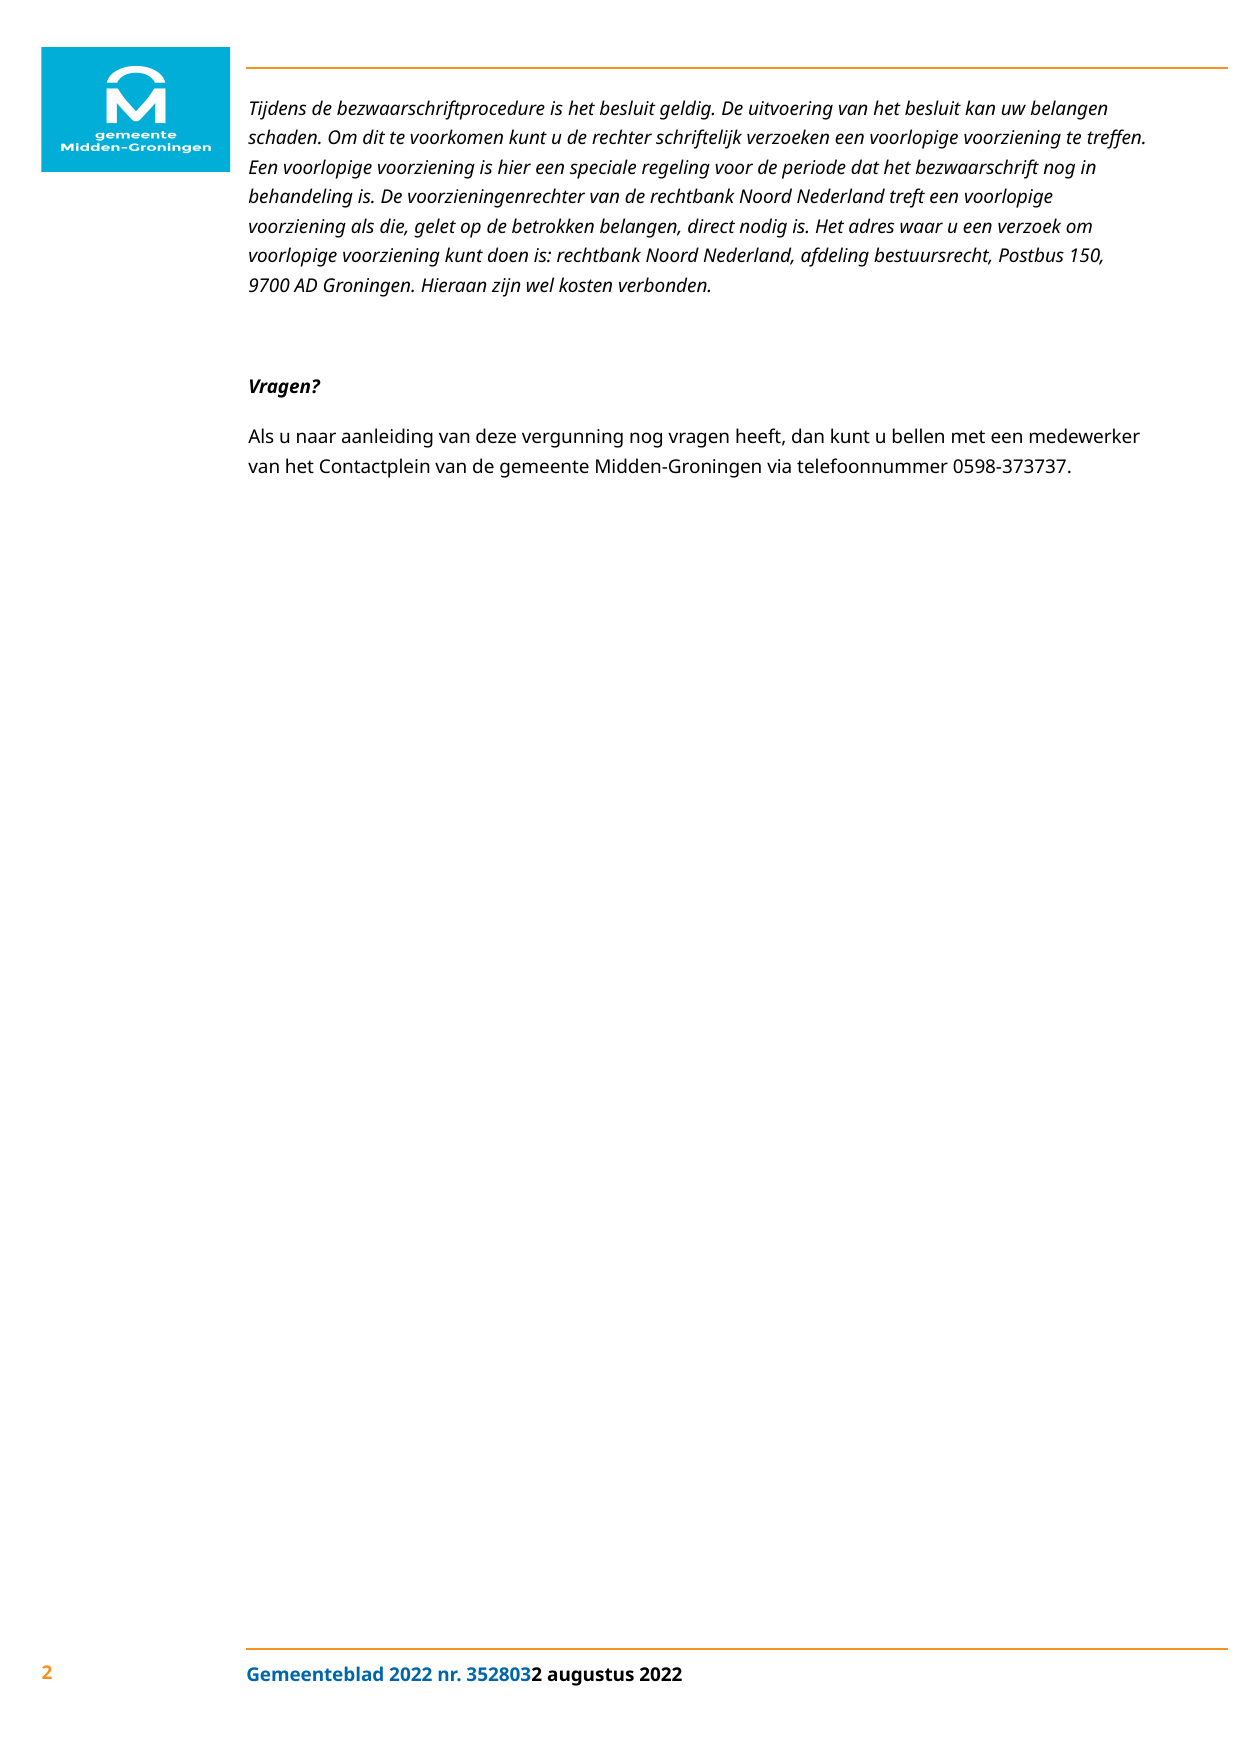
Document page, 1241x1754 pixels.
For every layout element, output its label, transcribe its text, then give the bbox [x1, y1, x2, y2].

text Tijdens de bezwaarschriftprocedure is het besluit geldig. De uitvoering van het besluit kan uw belangen schaden. Om dit te voorkomen kunt u de rechter schriftelijk verzoeken een voorlopige voorziening te treffen. Een voorlopige voorziening is hier een speciale regeling voor de periode dat het bezwaarschrift nog in behandeling is. De voorzieningenrechter van de rechtbank Noord Nederland treft een voorlopige voorziening als die, gelet op de betrokken belangen, direct nodig is. Het adres waar u een verzoek om voorlopige voorziening kunt doen is: rechtbank Noord Nederland, afdeling bestuursrecht, Postbus 150, 9700 AD Groningen. Hieraan zijn wel kosten verbonden. [248, 95, 1152, 298]
picture [184, 146, 190, 153]
picture [107, 89, 165, 122]
text Vragen? [248, 373, 1152, 399]
picture [108, 66, 164, 82]
text Als u naar aanleiding van deze vergunning nog vragen heeft, dan kunt u bellen met een medewerker van het Contactplein van de gemeente Midden-Groningen via telefoonnummer 0598-373737. [248, 423, 1152, 479]
